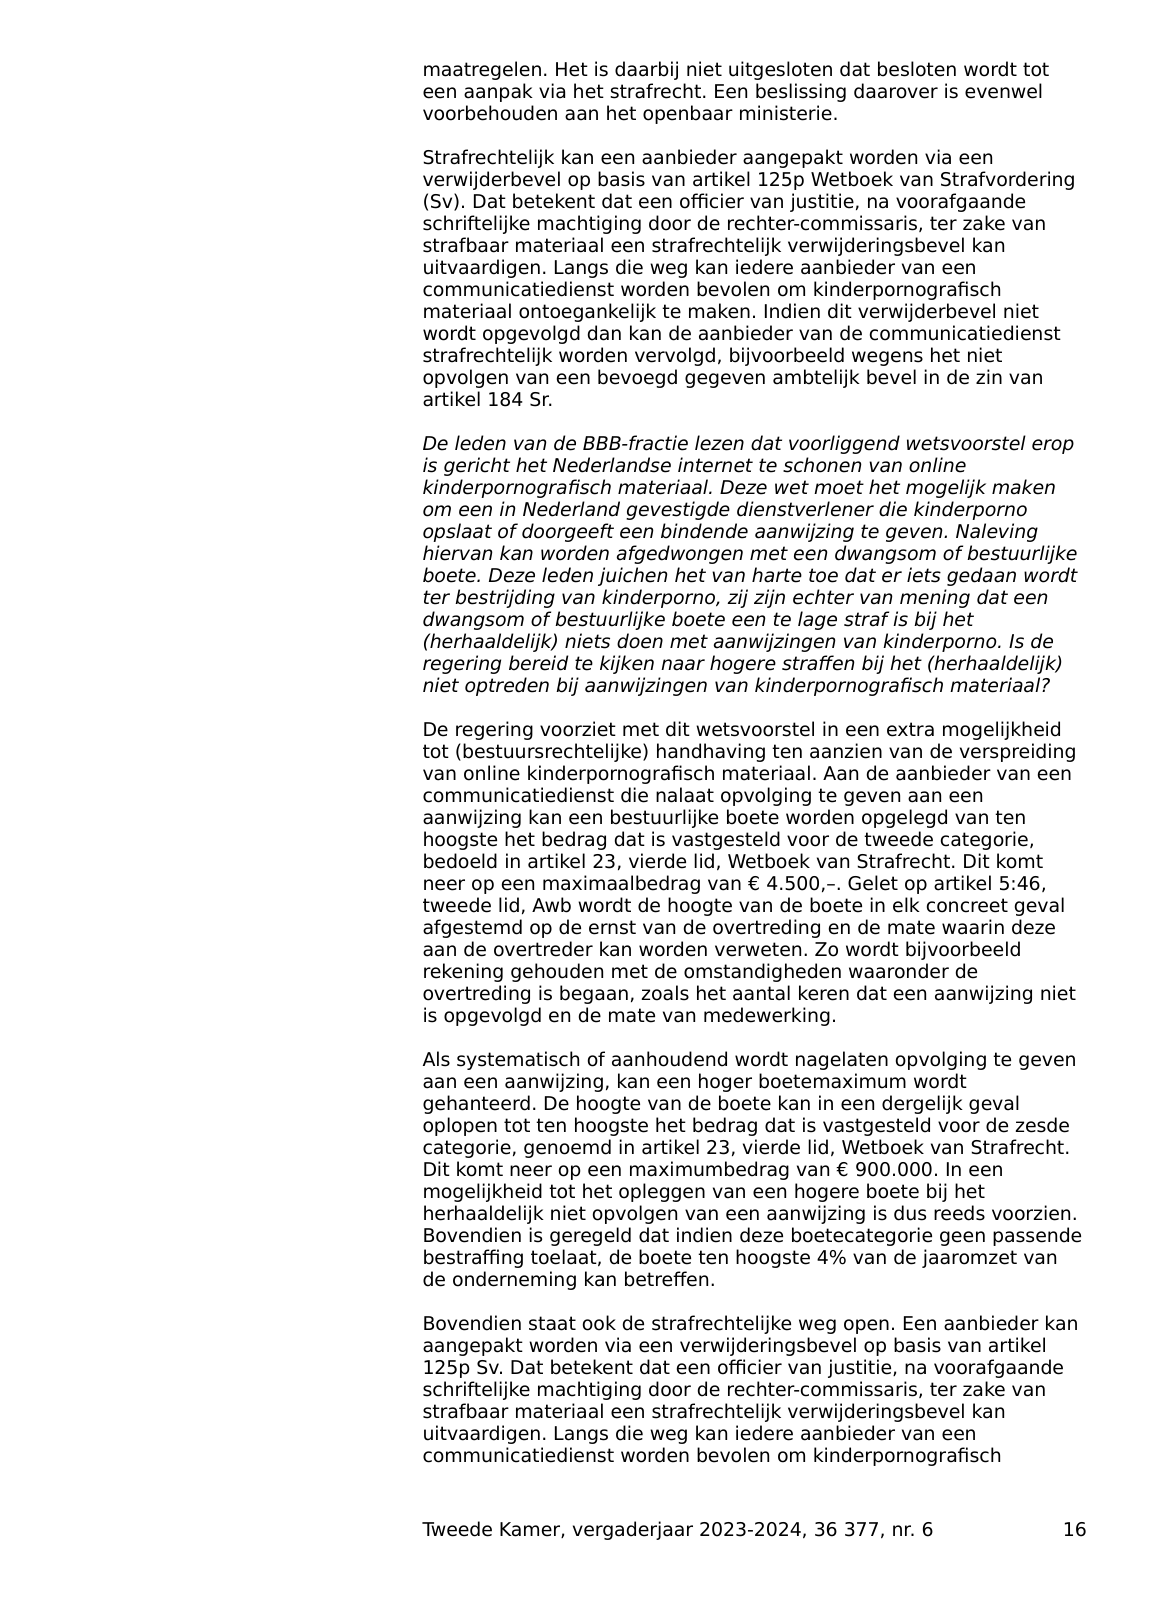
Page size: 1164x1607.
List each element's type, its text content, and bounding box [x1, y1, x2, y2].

text Als systematisch of aanhoudend wordt nagelaten opvolging te geven aan een aanwijzing, kan een hoger boetemaximum wordt gehanteerd. De hoogte van de boete kan in een dergelijk geval oplopen tot ten hoogste het bedrag dat is vastgesteld voor de zesde categorie, genoemd in artikel 23, vierde lid, Wetboek van Strafrecht. Dit komt neer op een maximumbedrag van € 900.000. In een mogelijkheid tot het opleggen van een hogere boete bij het herhaaldelijk niet opvolgen van een aanwijzing is dus reeds voorzien. Bovendien is geregeld dat indien deze boetecategorie geen passende bestraffing toelaat, de boete ten hoogste 4% van de jaaromzet van de onderneming kan betreffen. [422, 1049, 1087, 1291]
text Strafrechtelijk kan een aanbieder aangepakt worden via een verwijderbevel op basis van artikel 125p Wetboek van Strafvordering (Sv). Dat betekent dat een officier van justitie, na voorafgaande schriftelijke machtiging door de rechter-commissaris, ter zake van strafbaar materiaal een strafrechtelijk verwijderingsbevel kan uitvaardigen. Langs die weg kan iedere aanbieder van een communicatiedienst worden bevolen om kinderpornografisch materiaal ontoegankelijk te maken. Indien dit verwijderbevel niet wordt opgevolgd dan kan de aanbieder van de communicatiedienst strafrechtelijk worden vervolgd, bijvoorbeeld wegens het niet opvolgen van een bevoegd gegeven ambtelijk bevel in de zin van artikel 184 Sr. [422, 147, 1087, 411]
text De leden van de BBB-fractie lezen dat voorliggend wetsvoorstel erop is gericht het Nederlandse internet te schonen van online kinderpornografisch materiaal. Deze wet moet het mogelijk maken om een in Nederland gevestigde dienstverlener die kinderporno opslaat of doorgeeft een bindende aanwijzing te geven. Naleving hiervan kan worden afgedwongen met een dwangsom of bestuurlijke boete. Deze leden juichen het van harte toe dat er iets gedaan wordt ter bestrijding van kinderporno, zij zijn echter van mening dat een dwangsom of bestuurlijke boete een te lage straf is bij het (herhaaldelijk) niets doen met aanwijzingen van kinderporno. Is de regering bereid te kijken naar hogere straffen bij het (herhaaldelijk) niet optreden bij aanwijzingen van kinderpornografisch materiaal? [422, 433, 1087, 697]
text Bovendien staat ook de strafrechtelijke weg open. Een aanbieder kan aangepakt worden via een verwijderingsbevel op basis van artikel 125p Sv. Dat betekent dat een officier van justitie, na voorafgaande schriftelijke machtiging door de rechter-commissaris, ter zake van strafbaar materiaal een strafrechtelijk verwijderingsbevel kan uitvaardigen. Langs die weg kan iedere aanbieder van een communicatiedienst worden bevolen om kinderpornografisch [422, 1313, 1087, 1467]
text maatregelen. Het is daarbij niet uitgesloten dat besloten wordt tot een aanpak via het strafrecht. Een beslissing daarover is evenwel voorbehouden aan het openbaar ministerie. [422, 59, 1087, 125]
text De regering voorziet met dit wetsvoorstel in een extra mogelijkheid tot (bestuursrechtelijke) handhaving ten aanzien van de verspreiding van online kinderpornografisch materiaal. Aan de aanbieder van een communicatiedienst die nalaat opvolging te geven aan een aanwijzing kan een bestuurlijke boete worden opgelegd van ten hoogste het bedrag dat is vastgesteld voor de tweede categorie, bedoeld in artikel 23, vierde lid, Wetboek van Strafrecht. Dit komt neer op een maximaalbedrag van € 4.500,–. Gelet op artikel 5:46, tweede lid, Awb wordt de hoogte van de boete in elk concreet geval afgestemd op de ernst van de overtreding en de mate waarin deze aan de overtreder kan worden verweten. Zo wordt bijvoorbeeld rekening gehouden met de omstandigheden waaronder de overtreding is begaan, zoals het aantal keren dat een aanwijzing niet is opgevolgd en de mate van medewerking. [422, 719, 1087, 1027]
